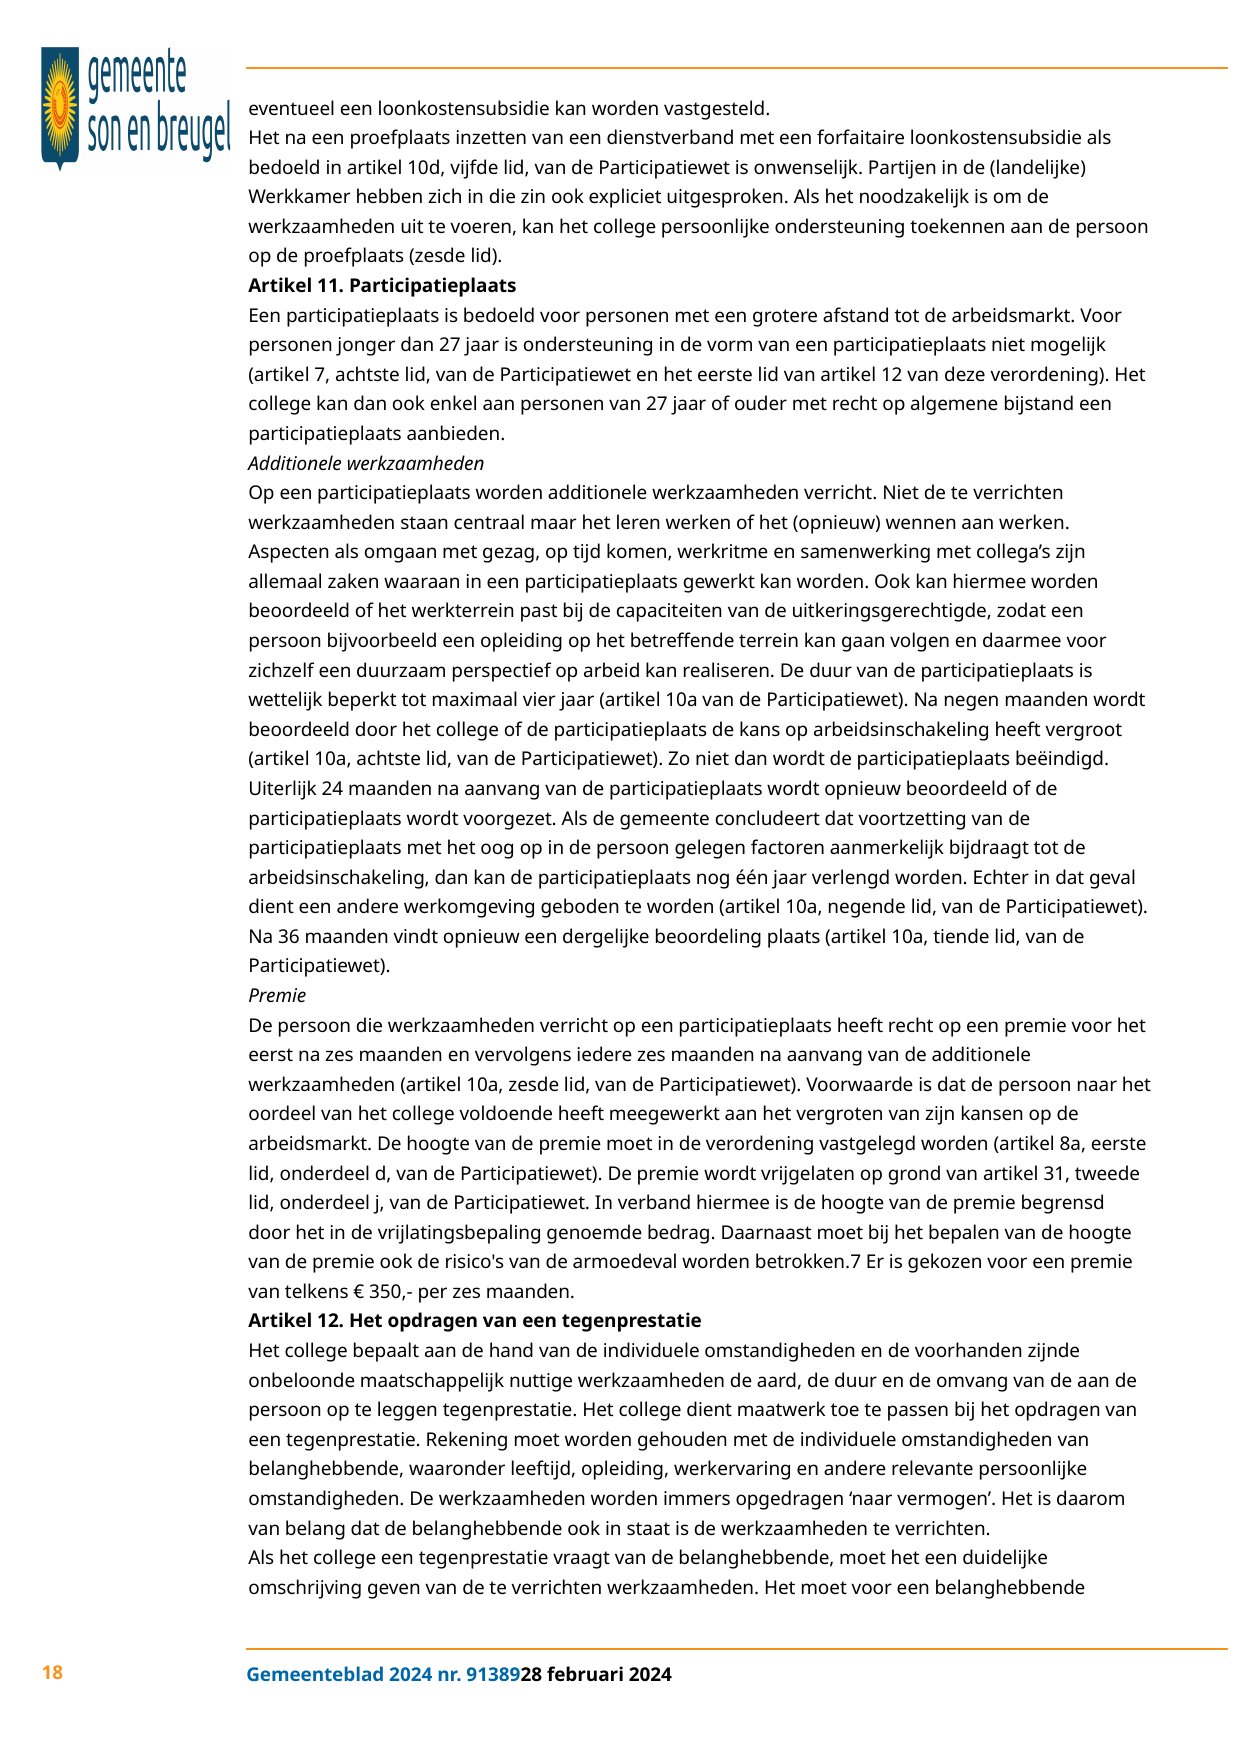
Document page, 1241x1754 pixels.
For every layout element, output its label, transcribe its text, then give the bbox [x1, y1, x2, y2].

text Additionele werkzaamheden [248, 450, 1152, 476]
text De persoon die werkzaamheden verricht op een participatieplaats heeft recht op een premie voor het eerst na zes maanden en vervolgens iedere zes maanden na aanvang van de additionele werkzaamheden (artikel 10a, zesde lid, van de Participatiewet). Voorwaarde is dat de persoon naar het oordeel van het college voldoende heeft meegewerkt aan het vergroten van zijn kansen op de arbeidsmarkt. De hoogte van de premie moet in de verordening vastgelegd worden (artikel 8a, eerste lid, onderdeel d, van de Participatiewet). De premie wordt vrijgelaten op grond van artikel 31, tweede lid, onderdeel j, van de Participatiewet. In verband hiermee is de hoogte van de premie begrensd door het in de vrijlatingsbepaling genoemde bedrag. Daarnaast moet bij het bepalen van de hoogte van de premie ook de risico's van de armoedeval worden betrokken.7 Er is gekozen voor een premie van telkens € 350,- per zes maanden. [248, 1012, 1152, 1304]
text Een participatieplaats is bedoeld voor personen met een grotere afstand tot de arbeidsmarkt. Voor personen jonger dan 27 jaar is ondersteuning in de vorm van een participatieplaats niet mogelijk (artikel 7, achtste lid, van de Participatiewet en het eerste lid van artikel 12 van deze verordening). Het college kan dan ook enkel aan personen van 27 jaar of ouder met recht op algemene bijstand een participatieplaats aanbieden. [248, 302, 1152, 446]
text Artikel 12. Het opdragen van een tegenprestatie [248, 1308, 1152, 1333]
text Artikel 11. Participatieplaats [248, 272, 1152, 298]
text Het college bepaalt aan de hand van de individuele omstandigheden en de voorhanden zijnde onbeloonde maatschappelijk nuttige werkzaamheden de aard, de duur en de omvang van de aan de persoon op te leggen tegenprestatie. Het college dient maatwerk toe te passen bij het opdragen van een tegenprestatie. Rekening moet worden gehouden met de individuele omstandigheden van belanghebbende, waaronder leeftijd, opleiding, werkervaring en andere relevante persoonlijke omstandigheden. De werkzaamheden worden immers opgedragen ‘naar vermogen’. Het is daarom van belang dat de belanghebbende ook in staat is de werkzaamheden te verrichten. [248, 1337, 1152, 1541]
text Premie [248, 982, 1152, 1008]
text Op een participatieplaats worden additionele werkzaamheden verricht. Niet de te verrichten werkzaamheden staan centraal maar het leren werken of het (opnieuw) wennen aan werken. Aspecten als omgaan met gezag, op tijd komen, werkritme en samenwerking met collega’s zijn allemaal zaken waaraan in een participatieplaats gewerkt kan worden. Ook kan hiermee worden beoordeeld of het werkterrein past bij de capaciteiten van de uitkeringsgerechtigde, zodat een persoon bijvoorbeeld een opleiding op het betreffende terrein kan gaan volgen en daarmee voor zichzelf een duurzaam perspectief op arbeid kan realiseren. De duur van de participatieplaats is wettelijk beperkt tot maximaal vier jaar (artikel 10a van de Participatiewet). Na negen maanden wordt beoordeeld door het college of de participatieplaats de kans op arbeidsinschakeling heeft vergroot (artikel 10a, achtste lid, van de Participatiewet). Zo niet dan wordt de participatieplaats beëindigd. Uiterlijk 24 maanden na aanvang van de participatieplaats wordt opnieuw beoordeeld of de participatieplaats wordt voorgezet. Als de gemeente concludeert dat voortzetting van de participatieplaats met het oog op in de persoon gelegen factoren aanmerkelijk bijdraagt tot de arbeidsinschakeling, dan kan de participatieplaats nog één jaar verlengd worden. Echter in dat geval dient een andere werkomgeving geboden te worden (artikel 10a, negende lid, van de Participatiewet). Na 36 maanden vindt opnieuw een dergelijke beoordeling plaats (artikel 10a, tiende lid, van de Participatiewet). [248, 479, 1152, 978]
text eventueel een loonkostensubsidie kan worden vastgesteld. [248, 95, 1152, 121]
picture [41, 47, 231, 172]
text Als het college een tegenprestatie vraagt van de belanghebbende, moet het een duidelijke omschrijving geven van de te verrichten werkzaamheden. Het moet voor een belanghebbende [248, 1544, 1152, 1600]
text Het na een proefplaats inzetten van een dienstverband met een forfaitaire loonkostensubsidie als bedoeld in artikel 10d, vijfde lid, van de Participatiewet is onwenselijk. Partijen in de (landelijke) Werkkamer hebben zich in die zin ook expliciet uitgesproken. Als het noodzakelijk is om de werkzaamheden uit te voeren, kan het college persoonlijke ondersteuning toekennen aan de persoon op de proefplaats (zesde lid). [248, 124, 1152, 268]
